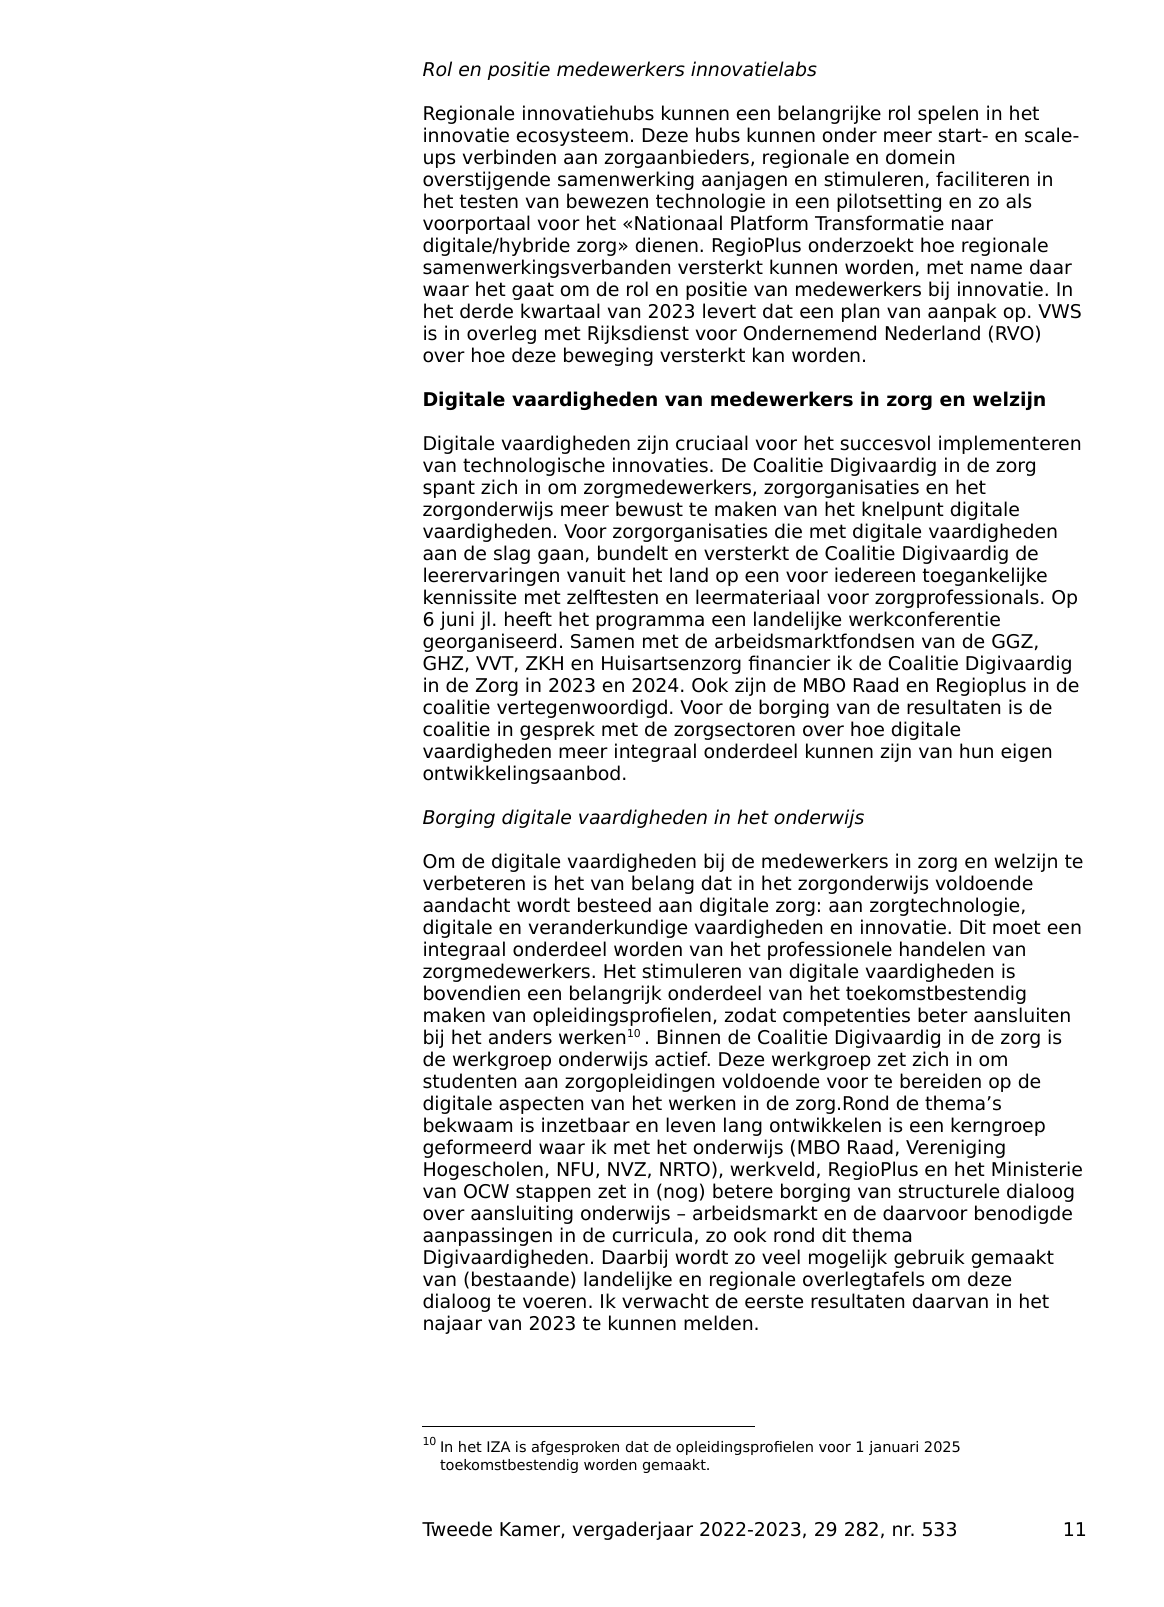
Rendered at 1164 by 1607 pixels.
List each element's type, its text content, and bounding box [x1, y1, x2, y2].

text Regionale innovatiehubs kunnen een belangrijke rol spelen in het innovatie ecosysteem. Deze hubs kunnen onder meer start- en scale-ups verbinden aan zorgaanbieders, regionale en domein overstijgende samenwerking aanjagen en stimuleren, faciliteren in het testen van bewezen technologie in een pilotsetting en zo als voorportaal voor het «Nationaal Platform Transformatie naar digitale/hybride zorg» dienen. RegioPlus onderzoekt hoe regionale samenwerkingsverbanden versterkt kunnen worden, met name daar waar het gaat om de rol en positie van medewerkers bij innovatie. In het derde kwartaal van 2023 levert dat een plan van aanpak op. VWS is in overleg met Rijksdienst voor Ondernemend Nederland (RVO) over hoe deze beweging versterkt kan worden. [422, 103, 1087, 367]
text Om de digitale vaardigheden bij de medewerkers in zorg en welzijn te verbeteren is het van belang dat in het zorgonderwijs voldoende aandacht wordt besteed aan digitale zorg: aan zorgtechnologie, digitale en veranderkundige vaardigheden en innovatie. Dit moet een integraal onderdeel worden van het professionele handelen van zorgmedewerkers. Het stimuleren van digitale vaardigheden is bovendien een belangrijk onderdeel van het toekomstbestendig maken van opleidingsprofielen, zodat competenties beter aansluiten bij het anders werken. Binnen de Coalitie Digivaardig in de zorg is de werkgroep onderwijs actief. Deze werkgroep zet zich in om studenten aan zorgopleidingen voldoende voor te bereiden op de digitale aspecten van het werken in de zorg.Rond de thema’s bekwaam is inzetbaar en leven lang ontwikkelen is een kerngroep geformeerd waar ik met het onderwijs (MBO Raad, Vereniging Hogescholen, NFU, NVZ, NRTO), werkveld, RegioPlus en het Ministerie van OCW stappen zet in (nog) betere borging van structurele dialoog over aansluiting onderwijs – arbeidsmarkt en de daarvoor benodigde aanpassingen in de curricula, zo ook rond dit thema Digivaardigheden. Daarbij wordt zo veel mogelijk gebruik gemaakt van (bestaande) landelijke en regionale overlegtafels om deze dialoog te voeren. Ik verwacht de eerste resultaten daarvan in het najaar van 2023 te kunnen melden. [422, 851, 1087, 1335]
subtitle Borging digitale vaardigheden in het onderwijs [422, 807, 1087, 829]
text Digitale vaardigheden zijn cruciaal voor het succesvol implementeren van technologische innovaties. De Coalitie Digivaardig in de zorg spant zich in om zorgmedewerkers, zorgorganisaties en het zorgonderwijs meer bewust te maken van het knelpunt digitale vaardigheden. Voor zorgorganisaties die met digitale vaardigheden aan de slag gaan, bundelt en versterkt de Coalitie Digivaardig de leerervaringen vanuit het land op een voor iedereen toegankelijke kennissite met zelftesten en leermateriaal voor zorgprofessionals. Op 6 juni jl. heeft het programma een landelijke werkconferentie georganiseerd. Samen met de arbeidsmarktfondsen van de GGZ, GHZ, VVT, ZKH en Huisartsenzorg financier ik de Coalitie Digivaardig in de Zorg in 2023 en 2024. Ook zijn de MBO Raad en Regioplus in de coalitie vertegenwoordigd. Voor de borging van de resultaten is de coalitie in gesprek met de zorgsectoren over hoe digitale vaardigheden meer integraal onderdeel kunnen zijn van hun eigen ontwikkelingsaanbod. [422, 433, 1087, 785]
text In het IZA is afgesproken dat de opleidingsprofielen voor 1 januari 2025 toekomstbestendig worden gemaakt. [422, 1435, 1087, 1474]
subtitle Digitale vaardigheden van medewerkers in zorg en welzijn [422, 389, 1087, 411]
subtitle Rol en positie medewerkers innovatielabs [422, 59, 1087, 81]
